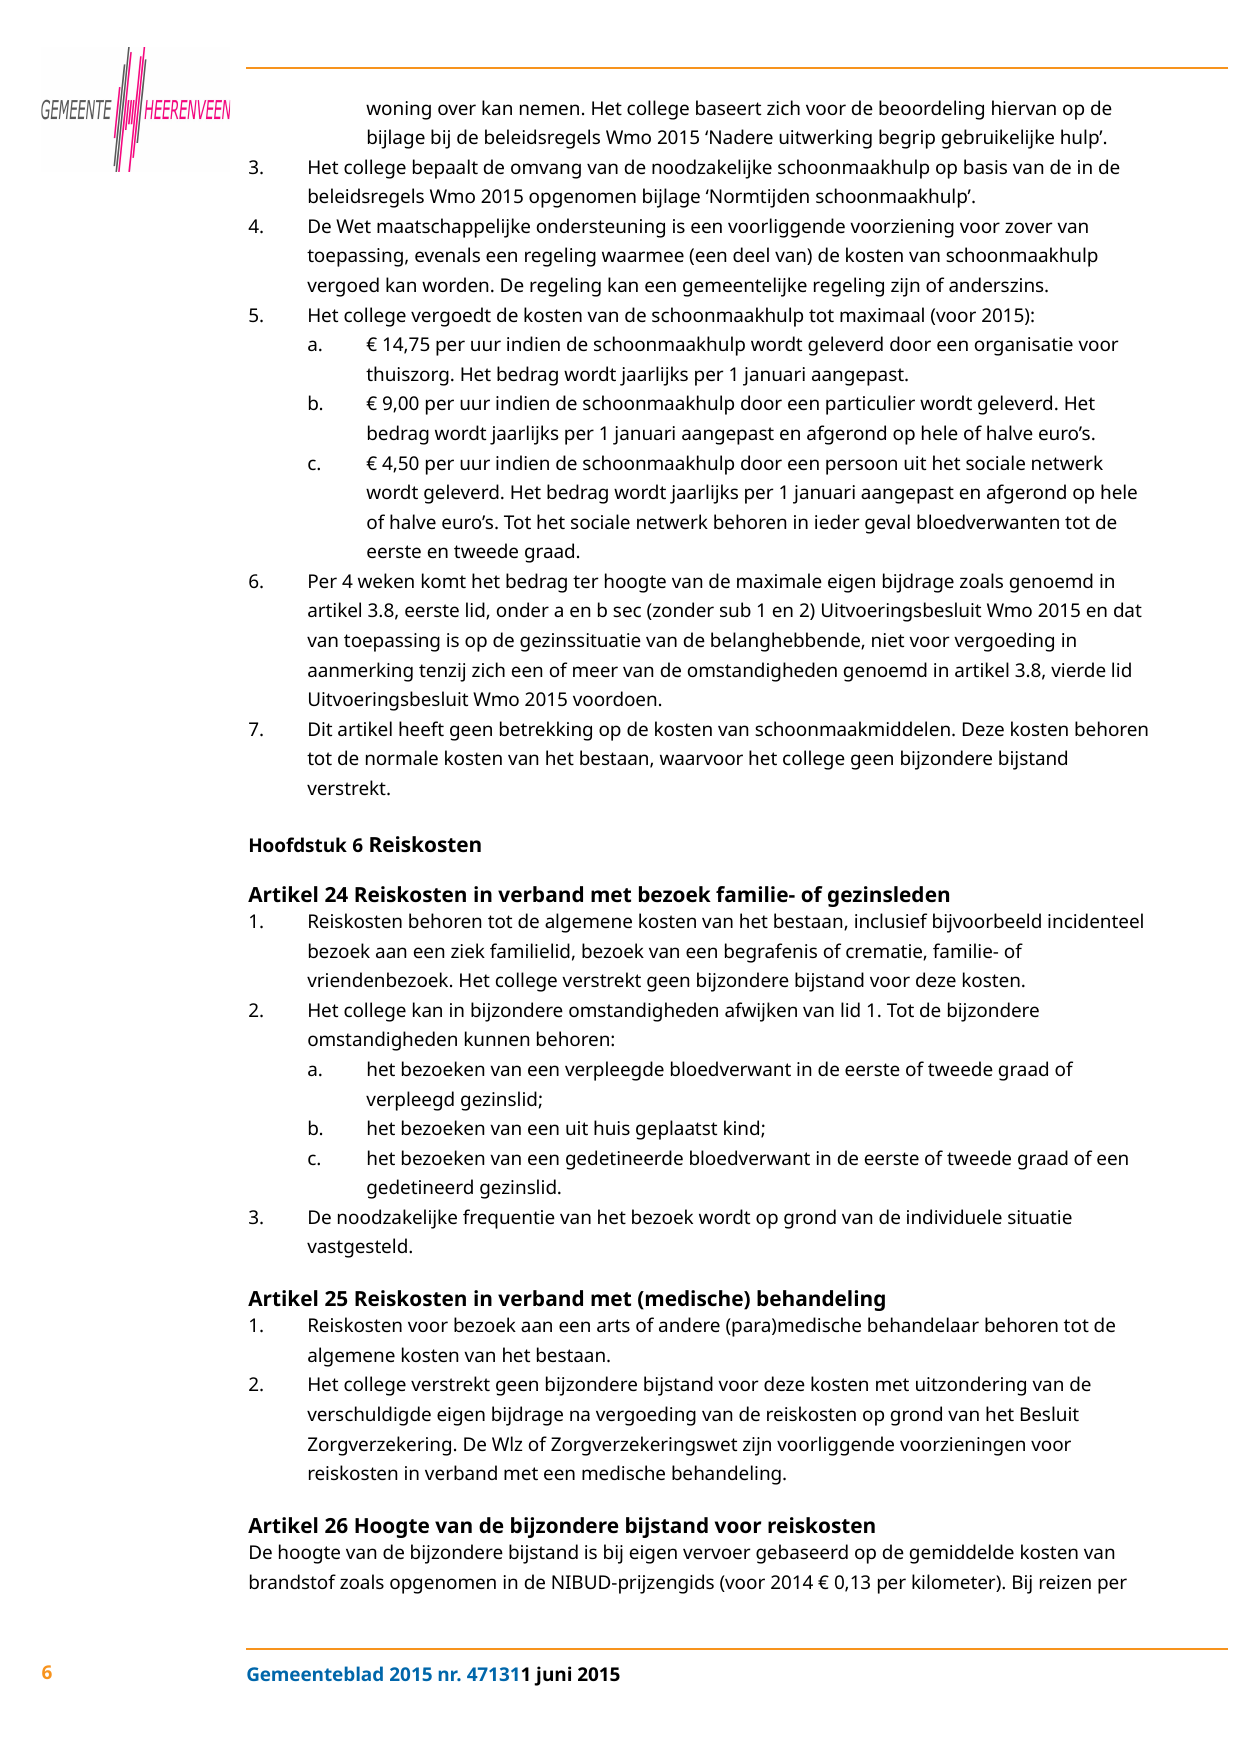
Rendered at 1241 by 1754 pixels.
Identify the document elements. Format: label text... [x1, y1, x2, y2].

text Hoofdstuk 6 Reiskosten [248, 831, 1152, 859]
list Het college kan in bijzondere omstandigheden afwijken van lid 1. Tot de bijzondere omstandigheden kunnen behoren: [248, 997, 1152, 1052]
text Artikel 26 Hoogte van de bijzondere bijstand voor reiskosten [248, 1511, 1152, 1539]
list het bezoeken van een gedetineerde bloedverwant in de eerste of tweede graad of een gedetineerd gezinslid. [307, 1145, 1152, 1200]
list woning over kan nemen. Het college baseert zich voor de beoordeling hiervan op de bijlage bij de beleidsregels Wmo 2015 ‘Nadere uitwerking begrip gebruikelijke hulp’. [307, 95, 1152, 150]
list € 9,00 per uur indien de schoonmaakhulp door een particulier wordt geleverd. Het bedrag wordt jaarlijks per 1 januari aangepast en afgerond op hele of halve euro’s. [307, 391, 1152, 446]
list € 4,50 per uur indien de schoonmaakhulp door een persoon uit het sociale netwerk wordt geleverd. Het bedrag wordt jaarlijks per 1 januari aangepast en afgerond op hele of halve euro’s. Tot het sociale netwerk behoren in ieder geval bloedverwanten tot de eerste en tweede graad. [307, 450, 1152, 564]
picture [41, 47, 231, 172]
list Reiskosten behoren tot de algemene kosten van het bestaan, inclusief bijvoorbeeld incidenteel bezoek aan een ziek familielid, bezoek van een begrafenis of crematie, familie- of vriendenbezoek. Het college verstrekt geen bijzondere bijstand voor deze kosten. [248, 908, 1152, 993]
text Artikel 24 Reiskosten in verband met bezoek familie- of gezinsleden [248, 880, 1152, 908]
list Het college bepaalt de omvang van de noodzakelijke schoonmaakhulp op basis van de in de beleidsregels Wmo 2015 opgenomen bijlage ‘Normtijden schoonmaakhulp’. [248, 154, 1152, 209]
text De hoogte van de bijzondere bijstand is bij eigen vervoer gebaseerd op de gemiddelde kosten van brandstof zoals opgenomen in de NIBUD-prijzengids (voor 2014 € 0,13 per kilometer). Bij reizen per [248, 1539, 1152, 1594]
list De noodzakelijke frequentie van het bezoek wordt op grond van de individuele situatie vastgesteld. [248, 1204, 1152, 1259]
list het bezoeken van een verpleegde bloedverwant in de eerste of tweede graad of verpleegd gezinslid; [307, 1056, 1152, 1111]
list De Wet maatschappelijke ondersteuning is een voorliggende voorziening voor zover van toepassing, evenals een regeling waarmee (een deel van) de kosten van schoonmaakhulp vergoed kan worden. De regeling kan een gemeentelijke regeling zijn of anderszins. [248, 213, 1152, 298]
list het bezoeken van een uit huis geplaatst kind; [307, 1115, 1152, 1141]
list Per 4 weken komt het bedrag ter hoogte van de maximale eigen bijdrage zoals genoemd in artikel 3.8, eerste lid, onder a en b sec (zonder sub 1 en 2) Uitvoeringsbesluit Wmo 2015 en dat van toepassing is op de gezinssituatie van de belanghebbende, niet voor vergoeding in aanmerking tenzij zich een of meer van de omstandigheden genoemd in artikel 3.8, vierde lid Uitvoeringsbesluit Wmo 2015 voordoen. [248, 568, 1152, 712]
list Dit artikel heeft geen betrekking op de kosten van schoonmaakmiddelen. Deze kosten behoren tot de normale kosten van het bestaan, waarvoor het college geen bijzondere bijstand verstrekt. [248, 716, 1152, 801]
list Reiskosten voor bezoek aan een arts of andere (para)medische behandelaar behoren tot de algemene kosten van het bestaan. [248, 1312, 1152, 1368]
list Het college vergoedt de kosten van de schoonmaakhulp tot maximaal (voor 2015): [248, 302, 1152, 328]
list Het college verstrekt geen bijzondere bijstand voor deze kosten met uitzondering van de verschuldigde eigen bijdrage na vergoeding van de reiskosten op grond van het Besluit Zorgverzekering. De Wlz of Zorgverzekeringswet zijn voorliggende voorzieningen voor reiskosten in verband met een medische behandeling. [248, 1372, 1152, 1486]
list € 14,75 per uur indien de schoonmaakhulp wordt geleverd door een organisatie voor thuiszorg. Het bedrag wordt jaarlijks per 1 januari aangepast. [307, 331, 1152, 387]
text Artikel 25 Reiskosten in verband met (medische) behandeling [248, 1284, 1152, 1312]
